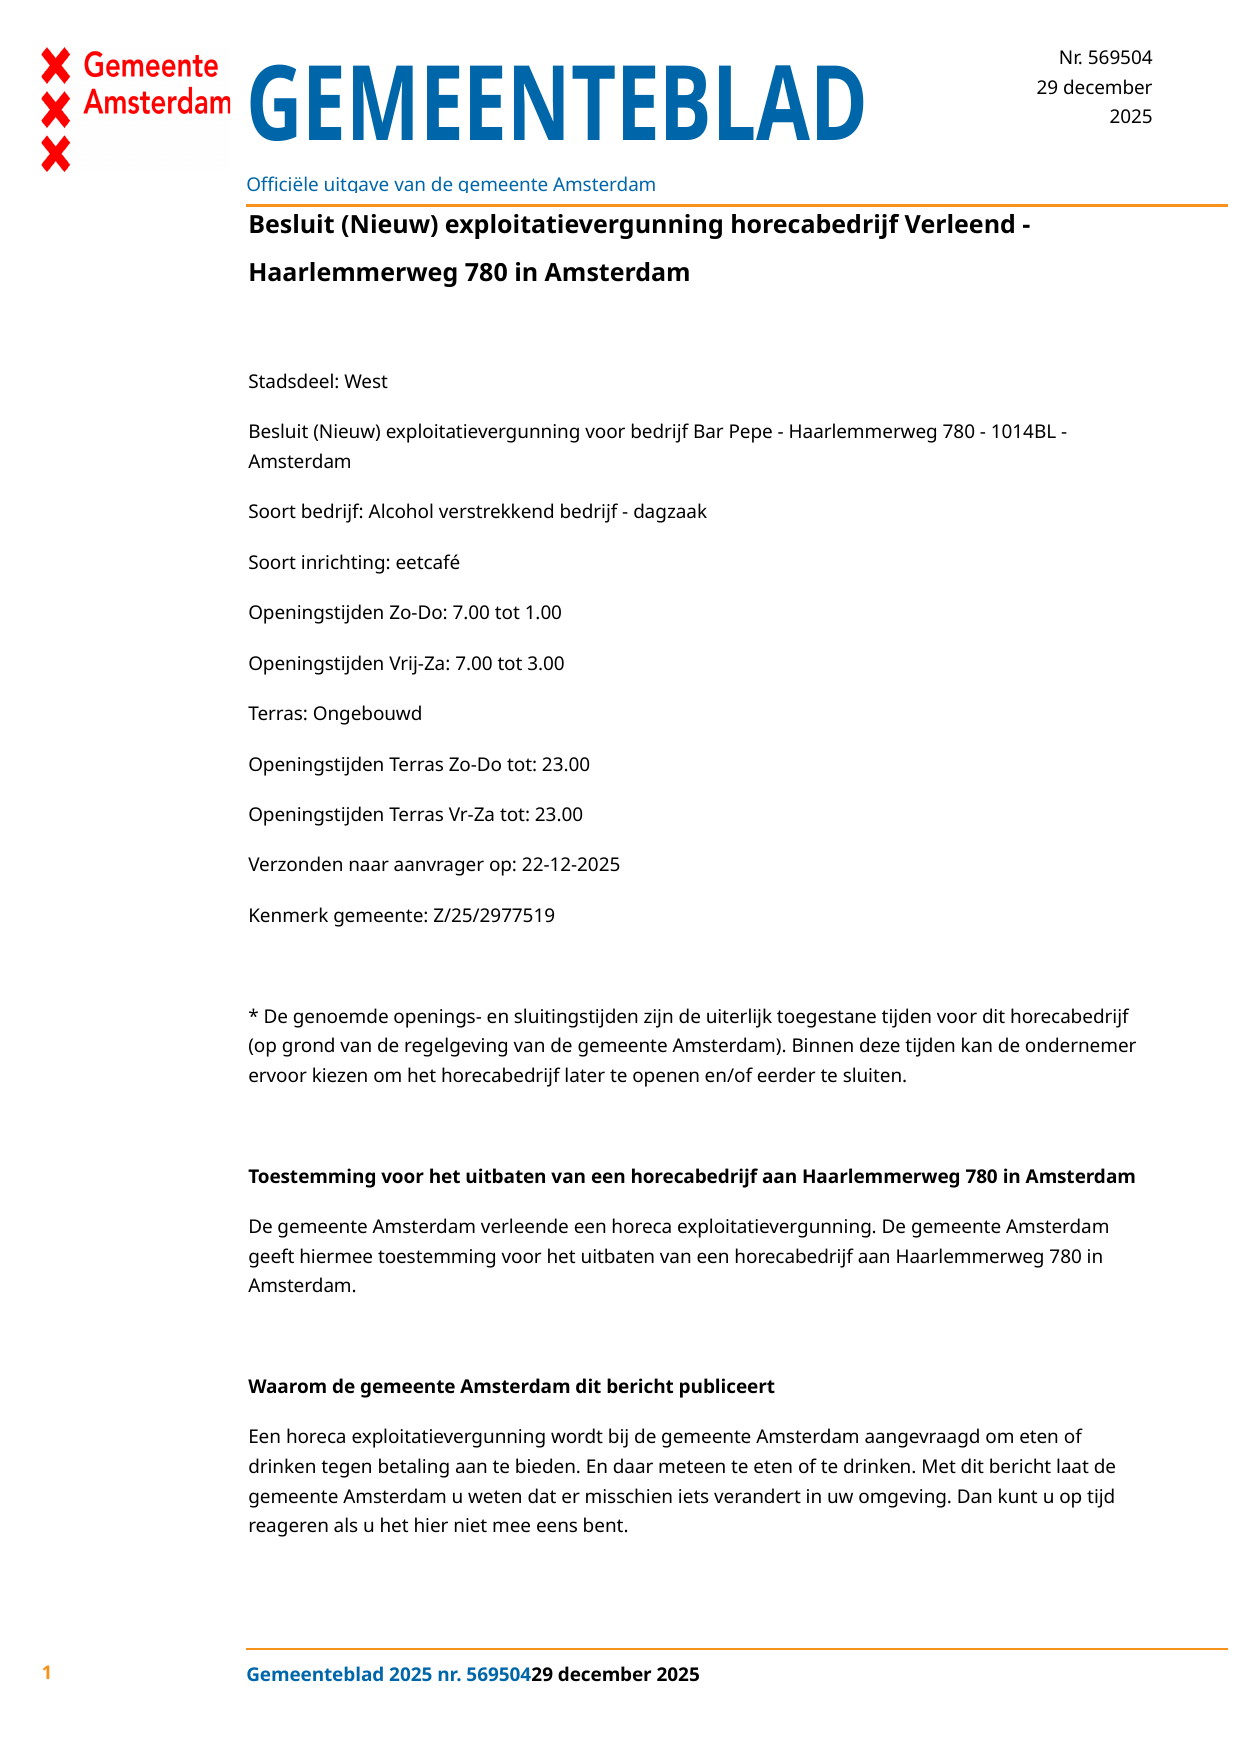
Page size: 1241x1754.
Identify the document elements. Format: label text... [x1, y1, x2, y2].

text Soort bedrijf: Alcohol verstrekkend bedrijf - dagzaak [248, 499, 1152, 524]
picture [41, 47, 231, 172]
text Openingstijden Vrij-Za: 7.00 tot 3.00 [248, 650, 1152, 676]
text Waarom de gemeente Amsterdam dit bericht publiceert [248, 1373, 1152, 1399]
text * De genoemde openings- en sluitingstijden zijn de uiterlijk toegestane tijden voor dit horecabedrijf (op grond van de regelgeving van de gemeente Amsterdam). Binnen deze tijden kan de ondernemer ervoor kiezen om het horecabedrijf later te openen en/of eerder te sluiten. [248, 1003, 1152, 1088]
text Een horeca exploitatievergunning wordt bij de gemeente Amsterdam aangevraagd om eten of drinken tegen betaling aan te bieden. En daar meteen te eten of te drinken. Met dit bericht laat de gemeente Amsterdam u weten dat er misschien iets verandert in uw omgeving. Dan kunt u op tijd reageren als u het hier niet mee eens bent. [248, 1424, 1152, 1538]
text Toestemming voor het uitbaten van een horecabedrijf aan Haarlemmerweg 780 in Amsterdam [248, 1163, 1152, 1189]
text Openingstijden Terras Zo-Do tot: 23.00 [248, 751, 1152, 777]
text Kenmerk gemeente: Z/25/2977519 [248, 902, 1152, 928]
text Besluit (Nieuw) exploitatievergunning voor bedrijf Bar Pepe - Haarlemmerweg 780 - 1014BL - Amsterdam [248, 419, 1152, 474]
text Openingstijden Zo-Do: 7.00 tot 1.00 [248, 599, 1152, 625]
text Besluit (Nieuw) exploitatievergunning horecabedrijf Verleend - Haarlemmerweg 780 in Amsterdam [248, 207, 1152, 288]
text Soort inrichting: eetcafé [248, 549, 1152, 575]
text De gemeente Amsterdam verleende een horeca exploitatievergunning. De gemeente Amsterdam geeft hiermee toestemming voor het uitbaten van een horecabedrijf aan Haarlemmerweg 780 in Amsterdam. [248, 1213, 1152, 1298]
text Verzonden naar aanvrager op: 22-12-2025 [248, 852, 1152, 877]
text Terras: Ongebouwd [248, 700, 1152, 726]
text Stadsdeel: West [248, 368, 1152, 394]
text Openingstijden Terras Vr-Za tot: 23.00 [248, 801, 1152, 827]
